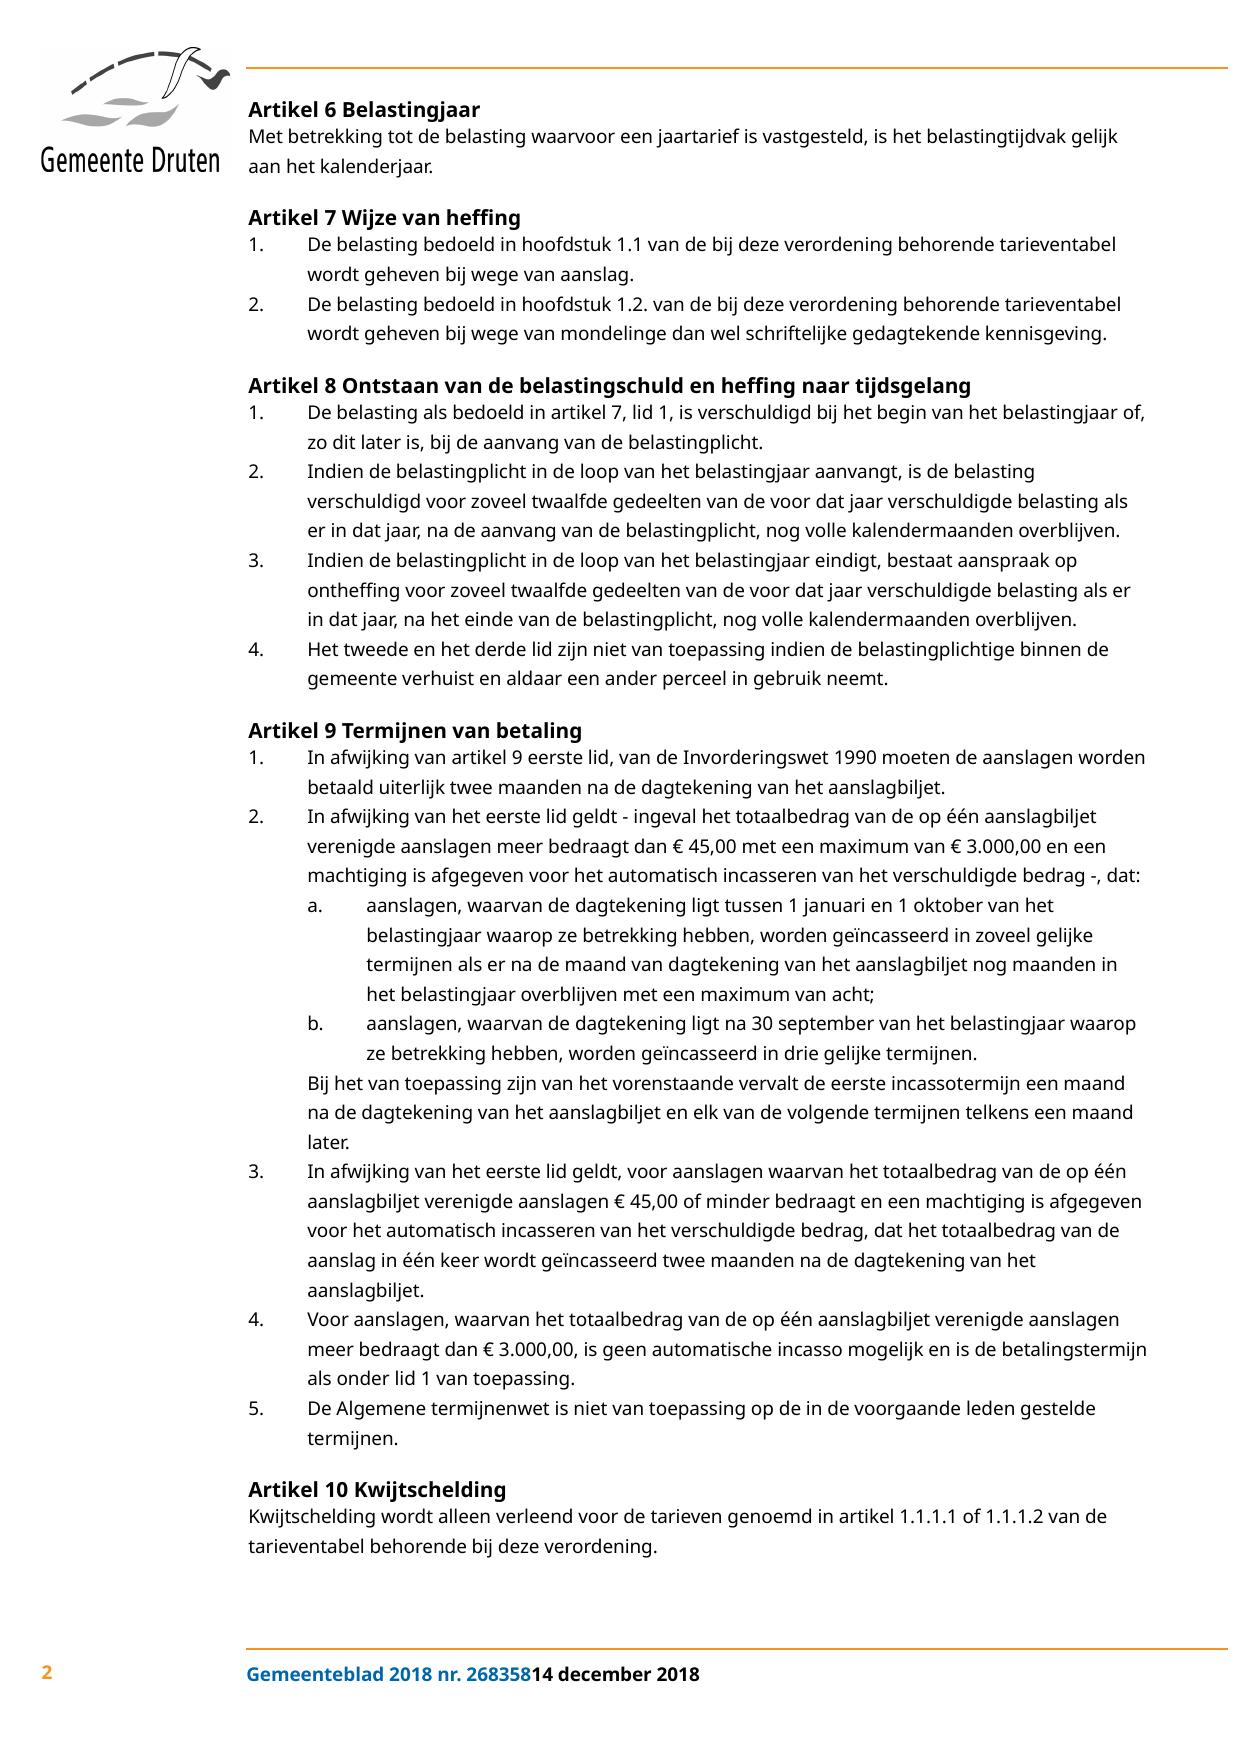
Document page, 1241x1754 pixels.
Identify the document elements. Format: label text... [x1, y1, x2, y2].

list Voor aanslagen, waarvan het totaalbedrag van de op één aanslagbiljet verenigde aanslagen meer bedraagt dan € 3.000,00, is geen automatische incasso mogelijk en is de betalingstermijn als onder lid 1 van toepassing. [248, 1306, 1152, 1391]
list Bij het van toepassing zijn van het vorenstaande vervalt de eerste incassotermijn een maand na de dagtekening van het aanslagbiljet en elk van de volgende termijnen telkens een maand later. [248, 1070, 1152, 1155]
list De Algemene termijnenwet is niet van toepassing op de in de voorgaande leden gestelde termijnen. [248, 1395, 1152, 1451]
list De belasting bedoeld in hoofdstuk 1.1 van de bij deze verordening behorende tarieventabel wordt geheven bij wege van aanslag. [248, 232, 1152, 287]
list Indien de belastingplicht in de loop van het belastingjaar eindigt, bestaat aanspraak op ontheffing voor zoveel twaalfde gedeelten van de voor dat jaar verschuldigde belasting als er in dat jaar, na het einde van de belastingplicht, nog volle kalendermaanden overblijven. [248, 547, 1152, 632]
text Kwijtschelding wordt alleen verleend voor de tarieven genoemd in artikel 1.1.1.1 of 1.1.1.2 van de tarieventabel behorende bij deze verordening. [248, 1504, 1152, 1559]
list In afwijking van het eerste lid geldt - ingeval het totaalbedrag van de op één aanslagbiljet verenigde aanslagen meer bedraagt dan € 45,00 met een maximum van € 3.000,00 en een machtiging is afgegeven voor het automatisch incasseren van het verschuldigde bedrag -, dat: [248, 803, 1152, 888]
list De belasting bedoeld in hoofdstuk 1.2. van de bij deze verordening behorende tarieventabel wordt geheven bij wege van mondelinge dan wel schriftelijke gedagtekende kennisgeving. [248, 291, 1152, 346]
text Artikel 8 Ontstaan van de belastingschuld en heffing naar tijdsgelang [248, 371, 1152, 399]
picture [41, 47, 231, 172]
text Artikel 7 Wijze van heffing [248, 203, 1152, 232]
list De belasting als bedoeld in artikel 7, lid 1, is verschuldigd bij het begin van het belastingjaar of, zo dit later is, bij de aanvang van de belastingplicht. [248, 399, 1152, 454]
list In afwijking van het eerste lid geldt, voor aanslagen waarvan het totaalbedrag van de op één aanslagbiljet verenigde aanslagen € 45,00 of minder bedraagt en een machtiging is afgegeven voor het automatisch incasseren van het verschuldigde bedrag, dat het totaalbedrag van de aanslag in één keer wordt geïncasseerd twee maanden na de dagtekening van het aanslagbiljet. [248, 1158, 1152, 1303]
list aanslagen, waarvan de dagtekening ligt na 30 september van het belastingjaar waarop ze betrekking hebben, worden geïncasseerd in drie gelijke termijnen. [307, 1011, 1152, 1066]
list aanslagen, waarvan de dagtekening ligt tussen 1 januari en 1 oktober van het belastingjaar waarop ze betrekking hebben, worden geïncasseerd in zoveel gelijke termijnen als er na de maand van dagtekening van het aanslagbiljet nog maanden in het belastingjaar overblijven met een maximum van acht; [307, 892, 1152, 1007]
list Indien de belastingplicht in de loop van het belastingjaar aanvangt, is de belasting verschuldigd voor zoveel twaalfde gedeelten van de voor dat jaar verschuldigde belasting als er in dat jaar, na de aanvang van de belastingplicht, nog volle kalendermaanden overblijven. [248, 458, 1152, 543]
list In afwijking van artikel 9 eerste lid, van de Invorderingswet 1990 moeten de aanslagen worden betaald uiterlijk twee maanden na de dagtekening van het aanslagbiljet. [248, 744, 1152, 800]
text Met betrekking tot de belasting waarvoor een jaartarief is vastgesteld, is het belastingtijdvak gelijk aan het kalenderjaar. [248, 123, 1152, 178]
text Artikel 6 Belastingjaar [248, 95, 1152, 123]
list Het tweede en het derde lid zijn niet van toepassing indien de belastingplichtige binnen de gemeente verhuist en aldaar een ander perceel in gebruik neemt. [248, 636, 1152, 691]
text Artikel 9 Termijnen van betaling [248, 716, 1152, 744]
text Artikel 10 Kwijtschelding [248, 1475, 1152, 1504]
